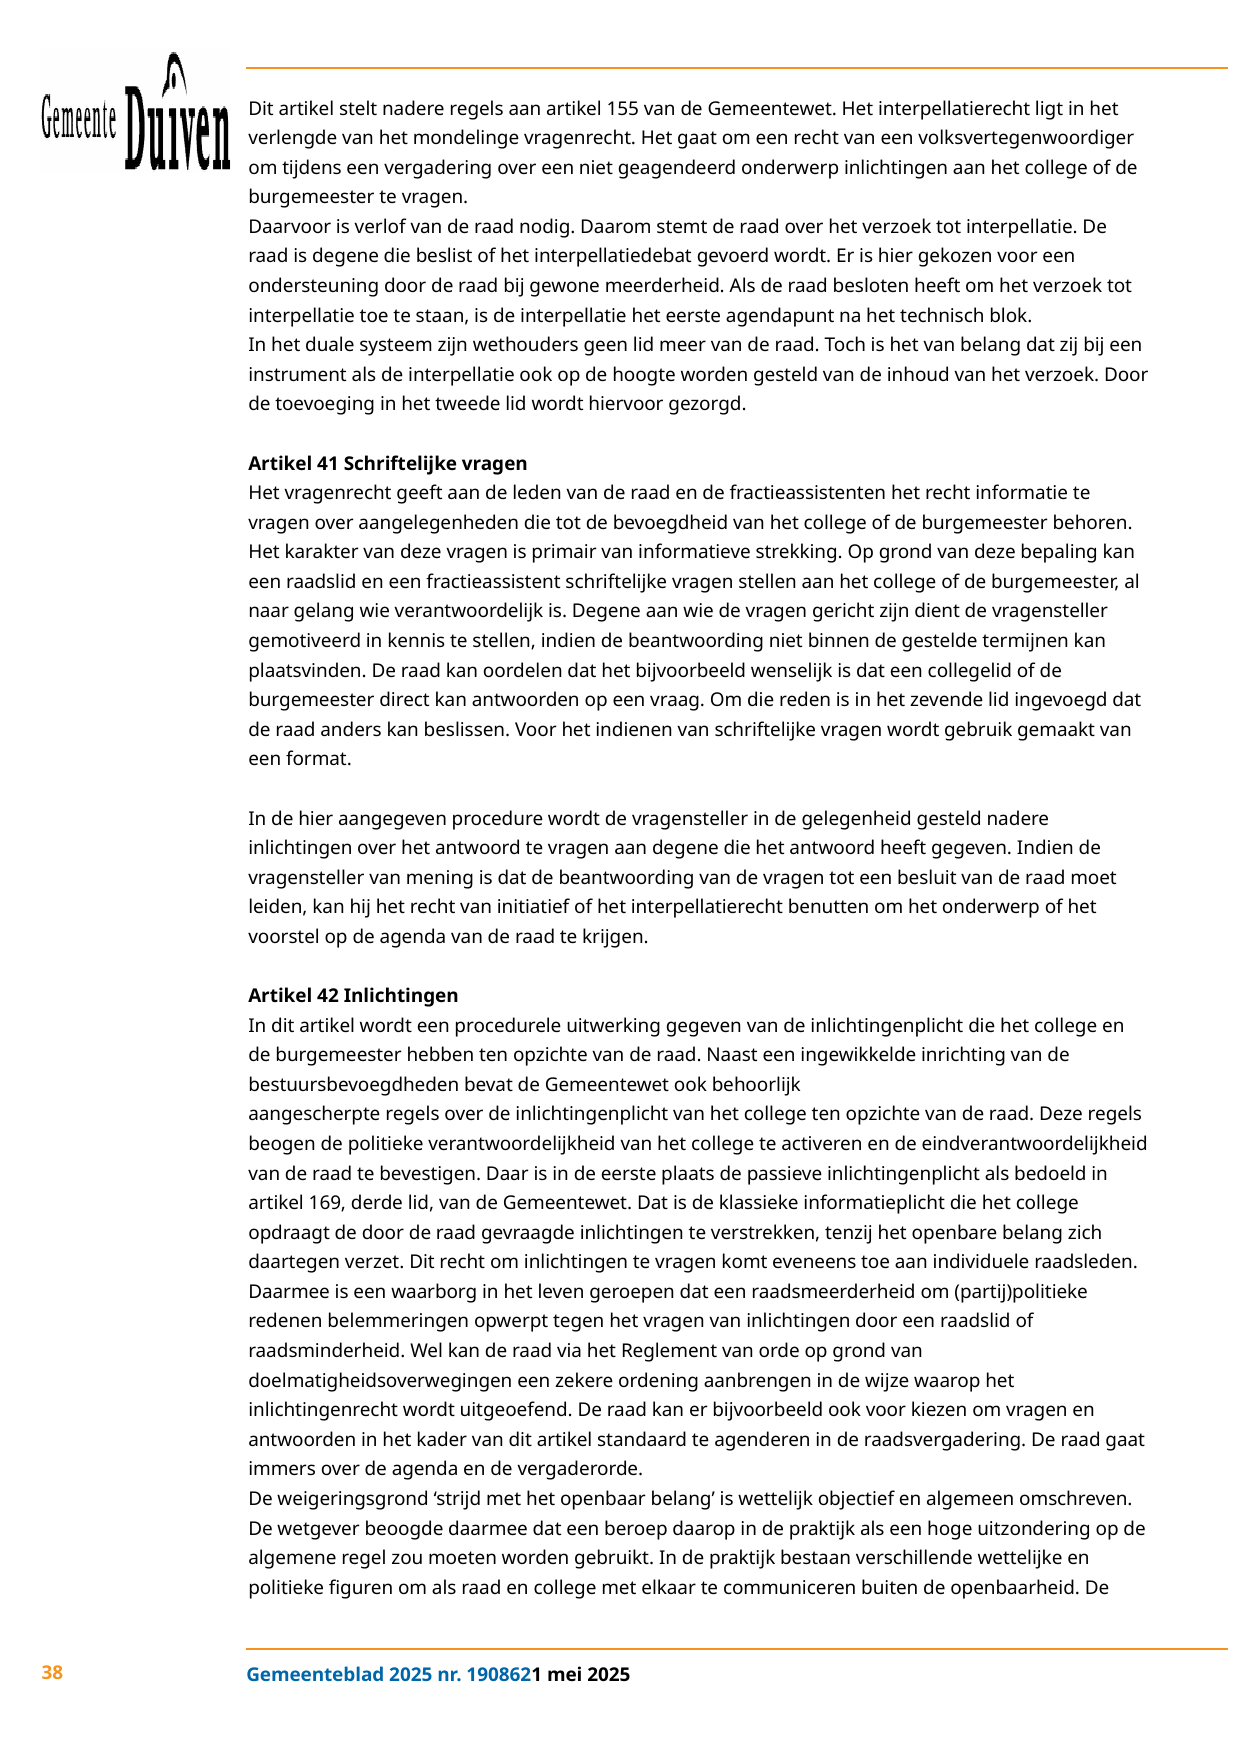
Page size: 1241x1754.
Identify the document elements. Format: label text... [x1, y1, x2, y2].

text Het vragenrecht geeft aan de leden van de raad en de fractieassistenten het recht informatie te vragen over aangelegenheden die tot de bevoegdheid van het college of de burgemeester behoren. Het karakter van deze vragen is primair van informatieve strekking. Op grond van deze bepaling kan een raadslid en een fractieassistent schriftelijke vragen stellen aan het college of de burgemeester, al naar gelang wie verantwoordelijk is. Degene aan wie de vragen gericht zijn dient de vragensteller gemotiveerd in kennis te stellen, indien de beantwoording niet binnen de gestelde termijnen kan plaatsvinden. De raad kan oordelen dat het bijvoorbeeld wenselijk is dat een collegelid of de burgemeester direct kan antwoorden op een vraag. Om die reden is in het zevende lid ingevoegd dat de raad anders kan beslissen. Voor het indienen van schriftelijke vragen wordt gebruik gemaakt van een format. [248, 479, 1152, 771]
text De weigeringsgrond ‘strijd met het openbaar belang’ is wettelijk objectief en algemeen omschreven. De wetgever beoogde daarmee dat een beroep daarop in de praktijk als een hoge uitzondering op de algemene regel zou moeten worden gebruikt. In de praktijk bestaan verschillende wettelijke en politieke figuren om als raad en college met elkaar te communiceren buiten de openbaarheid. De [248, 1485, 1152, 1600]
text In de hier aangegeven procedure wordt de vragensteller in de gelegenheid gesteld nadere inlichtingen over het antwoord te vragen aan degene die het antwoord heeft gegeven. Indien de vragensteller van mening is dat de beantwoording van de vragen tot een besluit van de raad moet leiden, kan hij het recht van initiatief of het interpellatierecht benutten om het onderwerp of het voorstel op de agenda van de raad te krijgen. [248, 805, 1152, 949]
text Dit artikel stelt nadere regels aan artikel 155 van de Gemeentewet. Het interpellatierecht ligt in het verlengde van het mondelinge vragenrecht. Het gaat om een recht van een volksvertegenwoordiger om tijdens een vergadering over een niet geagendeerd onderwerp inlichtingen aan het college of de burgemeester te vragen. [248, 95, 1152, 209]
text In dit artikel wordt een procedurele uitwerking gegeven van de inlichtingenplicht die het college en de burgemeester hebben ten opzichte van de raad. Naast een ingewikkelde inrichting van de bestuursbevoegdheden bevat de Gemeentewet ook behoorlijk [248, 1012, 1152, 1097]
text Artikel 41 Schriftelijke vragen [248, 450, 1152, 476]
text Daarvoor is verlof van de raad nodig. Daarom stemt de raad over het verzoek tot interpellatie. De raad is degene die beslist of het interpellatiedebat gevoerd wordt. Er is hier gekozen voor een ondersteuning door de raad bij gewone meerderheid. Als de raad besloten heeft om het verzoek tot interpellatie toe te staan, is de interpellatie het eerste agendapunt na het technisch blok. [248, 213, 1152, 328]
text Artikel 42 Inlichtingen [248, 982, 1152, 1008]
text aangescherpte regels over de inlichtingenplicht van het college ten opzichte van de raad. Deze regels beogen de politieke verantwoordelijkheid van het college te activeren en de eindverantwoordelijkheid van de raad te bevestigen. Daar is in de eerste plaats de passieve inlichtingenplicht als bedoeld in artikel 169, derde lid, van de Gemeentewet. Dat is de klassieke informatieplicht die het college opdraagt de door de raad gevraagde inlichtingen te verstrekken, tenzij het openbare belang zich daartegen verzet. Dit recht om inlichtingen te vragen komt eveneens toe aan individuele raadsleden. Daarmee is een waarborg in het leven geroepen dat een raadsmeerderheid om (partij)politieke redenen belemmeringen opwerpt tegen het vragen van inlichtingen door een raadslid of raadsminderheid. Wel kan de raad via het Reglement van orde op grond van doelmatigheidsoverwegingen een zekere ordening aanbrengen in de wijze waarop het inlichtingenrecht wordt uitgeoefend. De raad kan er bijvoorbeeld ook voor kiezen om vragen en antwoorden in het kader van dit artikel standaard te agenderen in de raadsvergadering. De raad gaat immers over de agenda en de vergaderorde. [248, 1101, 1152, 1481]
picture [41, 47, 231, 172]
text In het duale systeem zijn wethouders geen lid meer van de raad. Toch is het van belang dat zij bij een instrument als de interpellatie ook op de hoogte worden gesteld van de inhoud van het verzoek. Door de toevoeging in het tweede lid wordt hiervoor gezorgd. [248, 331, 1152, 416]
